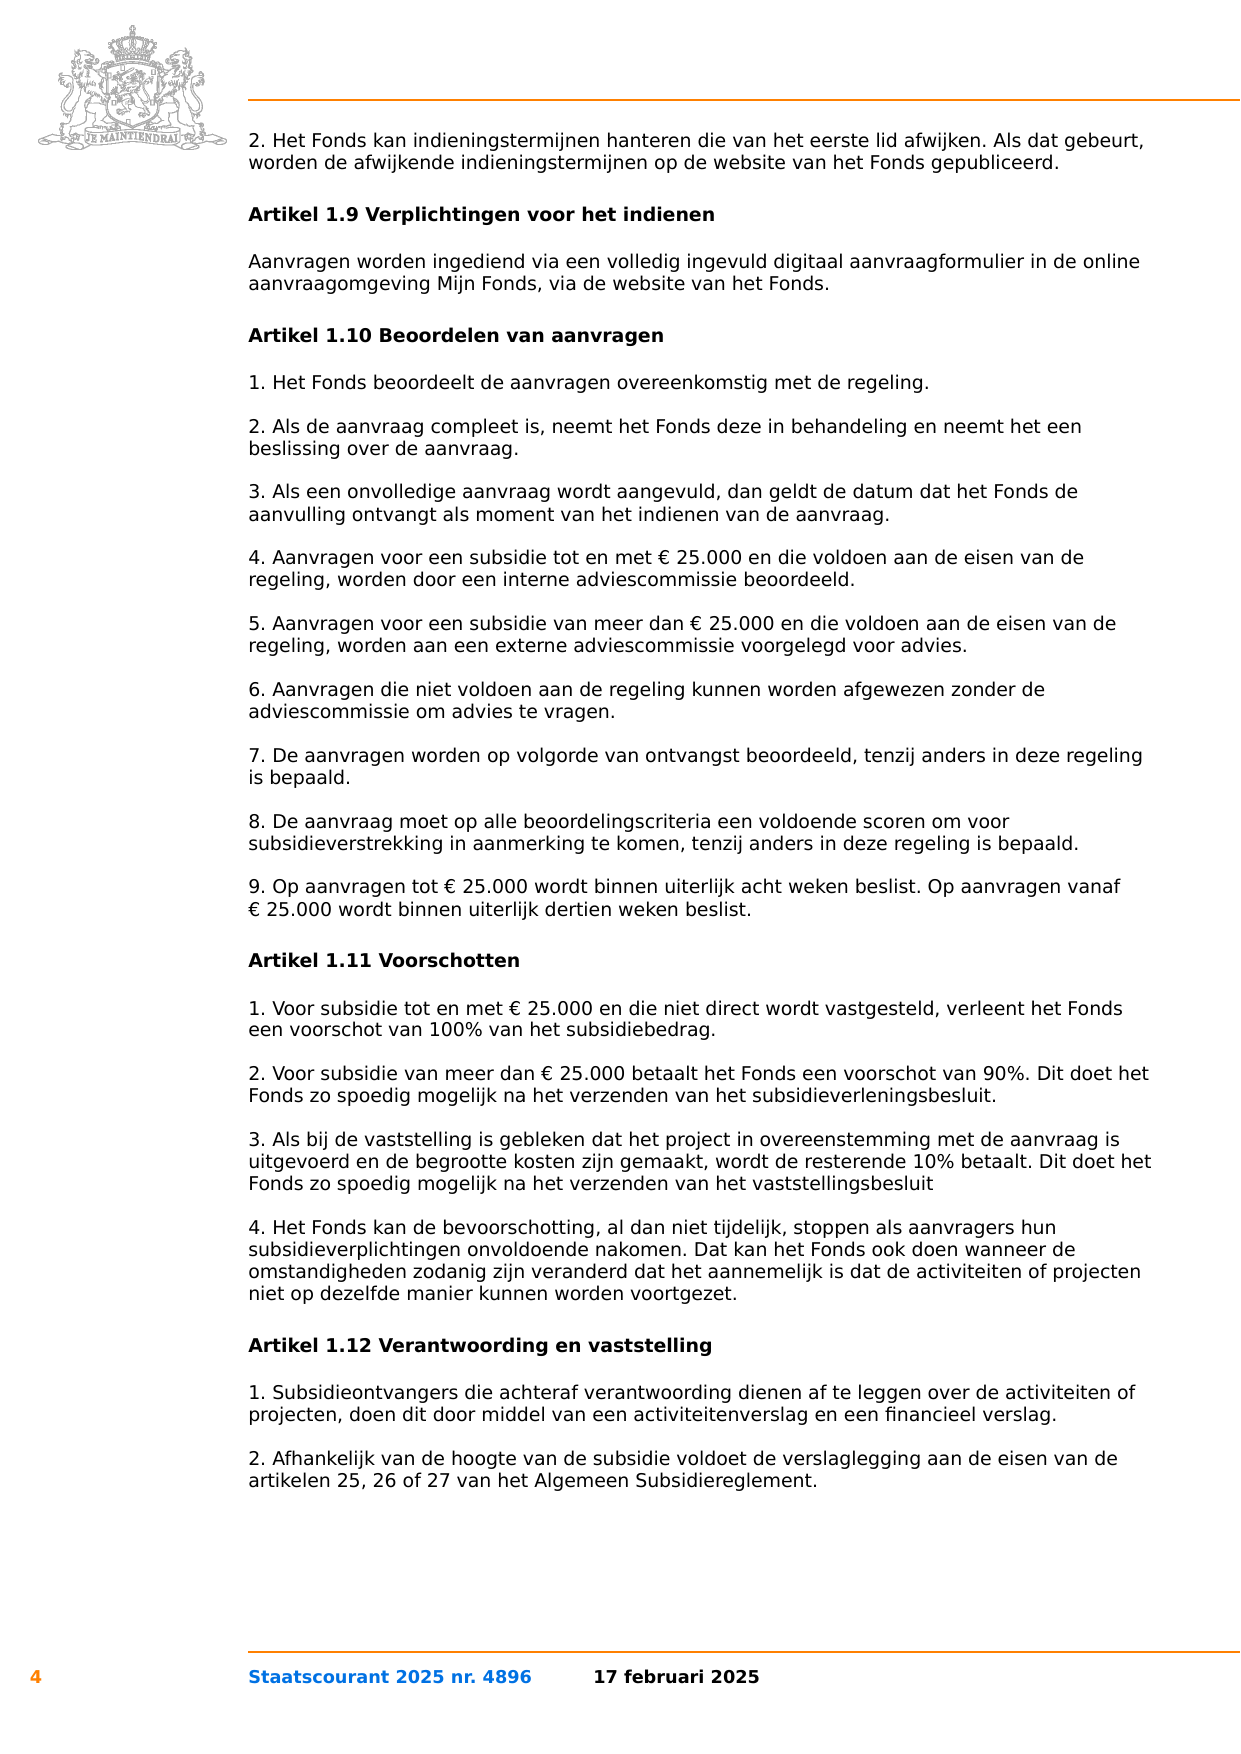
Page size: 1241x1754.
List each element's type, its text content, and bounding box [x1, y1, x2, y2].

picture [38, 25, 227, 150]
text 1. Het Fonds beoordeelt de aanvragen overeenkomstig met de regeling. [248, 372, 1163, 394]
text 7. De aanvragen worden op volgorde van ontvangst beoordeeld, tenzij anders in deze regeling is bepaald. [248, 745, 1163, 789]
text 8. De aanvraag moet op alle beoordelingscriteria een voldoende scoren om voor subsidieverstrekking in aanmerking te komen, tenzij anders in deze regeling is bepaald. [248, 811, 1163, 854]
text 1. Subsidieontvangers die achteraf verantwoording dienen af te leggen over de activiteiten of projecten, doen dit door middel van een activiteitenverslag en een financieel verslag. [248, 1382, 1163, 1426]
text Aanvragen worden ingediend via een volledig ingevuld digitaal aanvraagformulier in de online aanvraagomgeving Mijn Fonds, via de website van het Fonds. [248, 251, 1163, 295]
text 6. Aanvragen die niet voldoen aan de regeling kunnen worden afgewezen zonder de adviescommissie om advies te vragen. [248, 679, 1163, 723]
text 2. Als de aanvraag compleet is, neemt het Fonds deze in behandeling en neemt het een beslissing over de aanvraag. [248, 416, 1163, 459]
text 2. Voor subsidie van meer dan € 25.000 betaalt het Fonds een voorschot van 90%. Dit doet het Fonds zo spoedig mogelijk na het verzenden van het subsidieverleningsbesluit. [248, 1063, 1163, 1107]
subtitle Artikel 1.11 Voorschotten [248, 950, 1163, 972]
text 9. Op aanvragen tot € 25.000 wordt binnen uiterlijk acht weken beslist. Op aanvragen vanaf € 25.000 wordt binnen uiterlijk dertien weken beslist. [248, 876, 1163, 920]
subtitle Artikel 1.10 Beoordelen van aanvragen [248, 325, 1163, 347]
text 3. Als bij de vaststelling is gebleken dat het project in overeenstemming met de aanvraag is uitgevoerd en de begrootte kosten zijn gemaakt, wordt de resterende 10% betaalt. Dit doet het Fonds zo spoedig mogelijk na het verzenden van het vaststellingsbesluit [248, 1129, 1163, 1195]
text 2. Het Fonds kan indieningstermijnen hanteren die van het eerste lid afwijken. Als dat gebeurt, worden de afwijkende indieningstermijnen op de website van het Fonds gepubliceerd. [248, 130, 1163, 174]
text 2. Afhankelijk van de hoogte van de subsidie voldoet de verslaglegging aan de eisen van de artikelen 25, 26 of 27 van het Algemeen Subsidiereglement. [248, 1448, 1163, 1492]
text 3. Als een onvolledige aanvraag wordt aangevuld, dan geldt de datum dat het Fonds de aanvulling ontvangt als moment van het indienen van de aanvraag. [248, 481, 1163, 525]
subtitle Artikel 1.9 Verplichtingen voor het indienen [248, 204, 1163, 226]
text 1. Voor subsidie tot en met € 25.000 en die niet direct wordt vastgesteld, verleent het Fonds een voorschot van 100% van het subsidiebedrag. [248, 997, 1163, 1041]
text 5. Aanvragen voor een subsidie van meer dan € 25.000 en die voldoen aan de eisen van de regeling, worden aan een externe adviescommissie voorgelegd voor advies. [248, 613, 1163, 657]
subtitle Artikel 1.12 Verantwoording en vaststelling [248, 1335, 1163, 1357]
text 4. Aanvragen voor een subsidie tot en met € 25.000 en die voldoen aan de eisen van de regeling, worden door een interne adviescommissie beoordeeld. [248, 547, 1163, 591]
text 4. Het Fonds kan de bevoorschotting, al dan niet tijdelijk, stoppen als aanvragers hun subsidieverplichtingen onvoldoende nakomen. Dat kan het Fonds ook doen wanneer de omstandigheden zodanig zijn veranderd dat het aannemelijk is dat de activiteiten of projecten niet op dezelfde manier kunnen worden voortgezet. [248, 1217, 1163, 1305]
